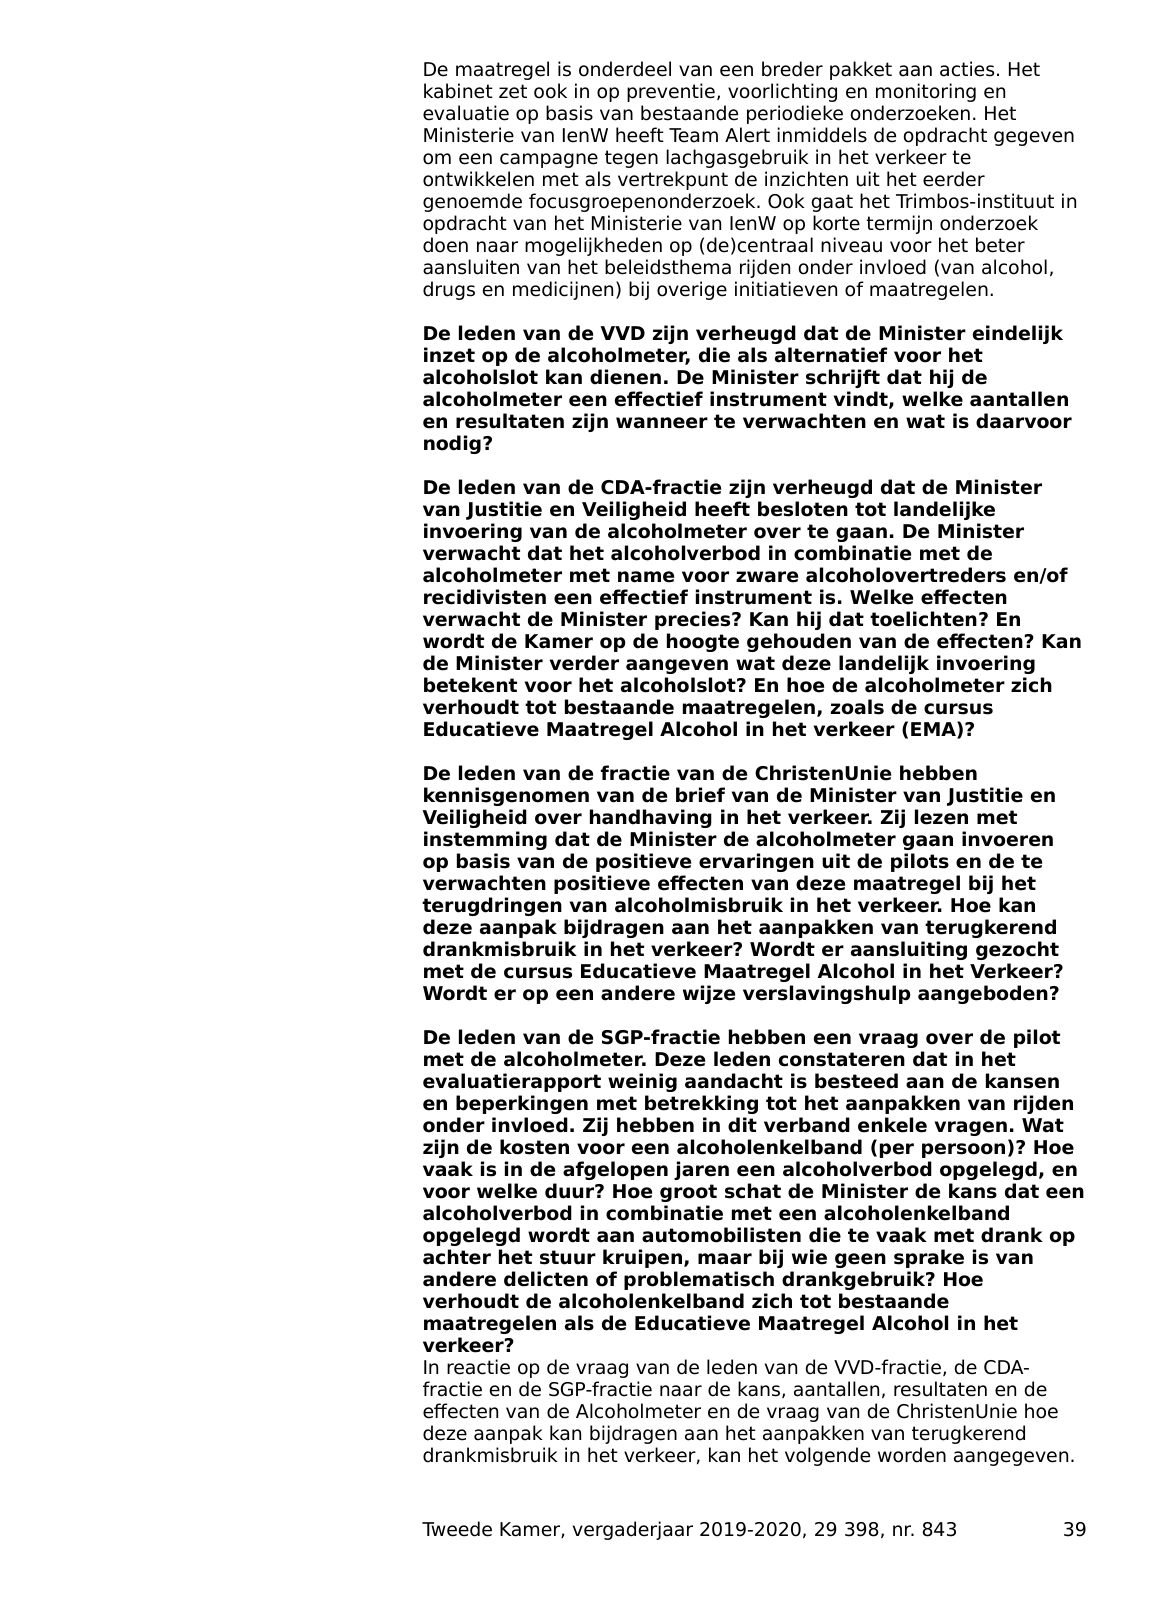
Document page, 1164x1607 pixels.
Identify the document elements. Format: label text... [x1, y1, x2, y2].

text De leden van de VVD zijn verheugd dat de Minister eindelijk inzet op de alcoholmeter, die als alternatief voor het alcoholslot kan dienen. De Minister schrijft dat hij de alcoholmeter een effectief instrument vindt, welke aantallen en resultaten zijn wanneer te verwachten en wat is daarvoor nodig? [422, 323, 1087, 455]
text De leden van de fractie van de ChristenUnie hebben kennisgenomen van de brief van de Minister van Justitie en Veiligheid over handhaving in het verkeer. Zij lezen met instemming dat de Minister de alcoholmeter gaan invoeren op basis van de positieve ervaringen uit de pilots en de te verwachten positieve effecten van deze maatregel bij het terugdringen van alcoholmisbruik in het verkeer. Hoe kan deze aanpak bijdragen aan het aanpakken van terugkerend drankmisbruik in het verkeer? Wordt er aansluiting gezocht met de cursus Educatieve Maatregel Alcohol in het Verkeer? Wordt er op een andere wijze verslavingshulp aangeboden? [422, 763, 1087, 1005]
text De leden van de SGP-fractie hebben een vraag over de pilot met de alcoholmeter. Deze leden constateren dat in het evaluatierapport weinig aandacht is besteed aan de kansen en beperkingen met betrekking tot het aanpakken van rijden onder invloed. Zij hebben in dit verband enkele vragen. Wat zijn de kosten voor een alcoholenkelband (per persoon)? Hoe vaak is in de afgelopen jaren een alcoholverbod opgelegd, en voor welke duur? Hoe groot schat de Minister de kans dat een alcoholverbod in combinatie met een alcoholenkelband opgelegd wordt aan automobilisten die te vaak met drank op achter het stuur kruipen, maar bij wie geen sprake is van andere delicten of problematisch drankgebruik? Hoe verhoudt de alcoholenkelband zich tot bestaande maatregelen als de Educatieve Maatregel Alcohol in het verkeer? [422, 1027, 1087, 1357]
text De maatregel is onderdeel van een breder pakket aan acties. Het kabinet zet ook in op preventie, voorlichting en monitoring en evaluatie op basis van bestaande periodieke onderzoeken. Het Ministerie van IenW heeft Team Alert inmiddels de opdracht gegeven om een campagne tegen lachgasgebruik in het verkeer te ontwikkelen met als vertrekpunt de inzichten uit het eerder genoemde focusgroepenonderzoek. Ook gaat het Trimbos-instituut in opdracht van het Ministerie van IenW op korte termijn onderzoek doen naar mogelijkheden op (de)centraal niveau voor het beter aansluiten van het beleidsthema rijden onder invloed (van alcohol, drugs en medicijnen) bij overige initiatieven of maatregelen. [422, 59, 1087, 301]
text In reactie op de vraag van de leden van de VVD-fractie, de CDA-fractie en de SGP-fractie naar de kans, aantallen, resultaten en de effecten van de Alcoholmeter en de vraag van de ChristenUnie hoe deze aanpak kan bijdragen aan het aanpakken van terugkerend drankmisbruik in het verkeer, kan het volgende worden aangegeven. [422, 1357, 1087, 1467]
text De leden van de CDA-fractie zijn verheugd dat de Minister van Justitie en Veiligheid heeft besloten tot landelijke invoering van de alcoholmeter over te gaan. De Minister verwacht dat het alcoholverbod in combinatie met de alcoholmeter met name voor zware alcoholovertreders en/of recidivisten een effectief instrument is. Welke effecten verwacht de Minister precies? Kan hij dat toelichten? En wordt de Kamer op de hoogte gehouden van de effecten? Kan de Minister verder aangeven wat deze landelijk invoering betekent voor het alcoholslot? En hoe de alcoholmeter zich verhoudt tot bestaande maatregelen, zoals de cursus Educatieve Maatregel Alcohol in het verkeer (EMA)? [422, 477, 1087, 741]
